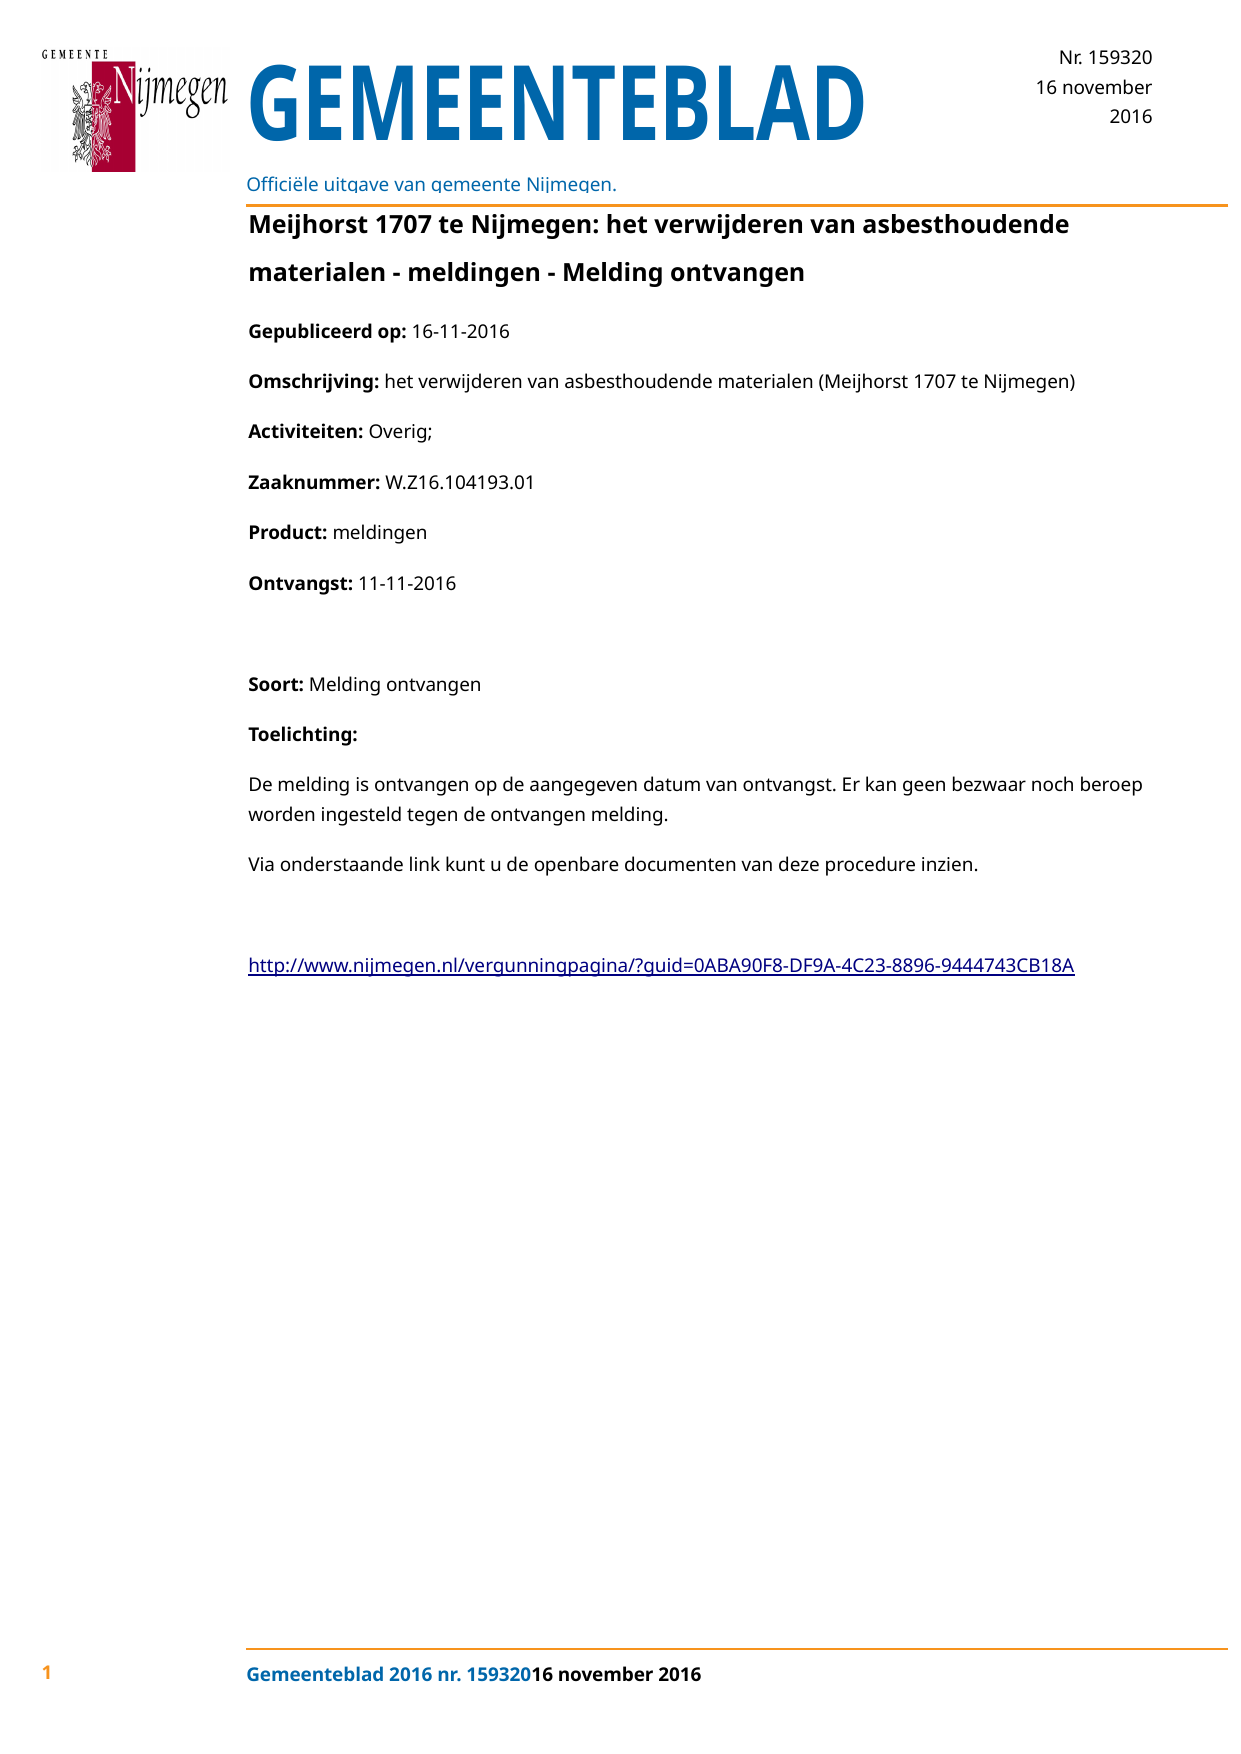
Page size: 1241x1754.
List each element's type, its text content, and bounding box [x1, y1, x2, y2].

text Zaaknummer: W.Z16.104193.01 [248, 469, 1152, 495]
text Soort: Melding ontvangen [248, 671, 1152, 697]
picture [41, 47, 231, 172]
text Ontvangst: 11-11-2016 [248, 570, 1152, 596]
text Omschrijving: het verwijderen van asbesthoudende materialen (Meijhorst 1707 te Nijmegen) [248, 368, 1152, 394]
text http://www.nijmegen.nl/vergunningpagina/?guid=0ABA90F8-DF9A-4C23-8896-9444743CB18A [248, 952, 1152, 978]
text Activiteiten: Overig; [248, 419, 1152, 444]
text Product: meldingen [248, 519, 1152, 545]
text Toelichting: [248, 721, 1152, 747]
text Meijhorst 1707 te Nijmegen: het verwijderen van asbesthoudende materialen - meldingen - Melding ontvangen [248, 207, 1152, 288]
text Via onderstaande link kunt u de openbare documenten van deze procedure inzien. [248, 852, 1152, 877]
text Gepubliceerd op: 16-11-2016 [248, 318, 1152, 344]
text De melding is ontvangen op de aangegeven datum van ontvangst. Er kan geen bezwaar noch beroep worden ingesteld tegen de ontvangen melding. [248, 772, 1152, 827]
